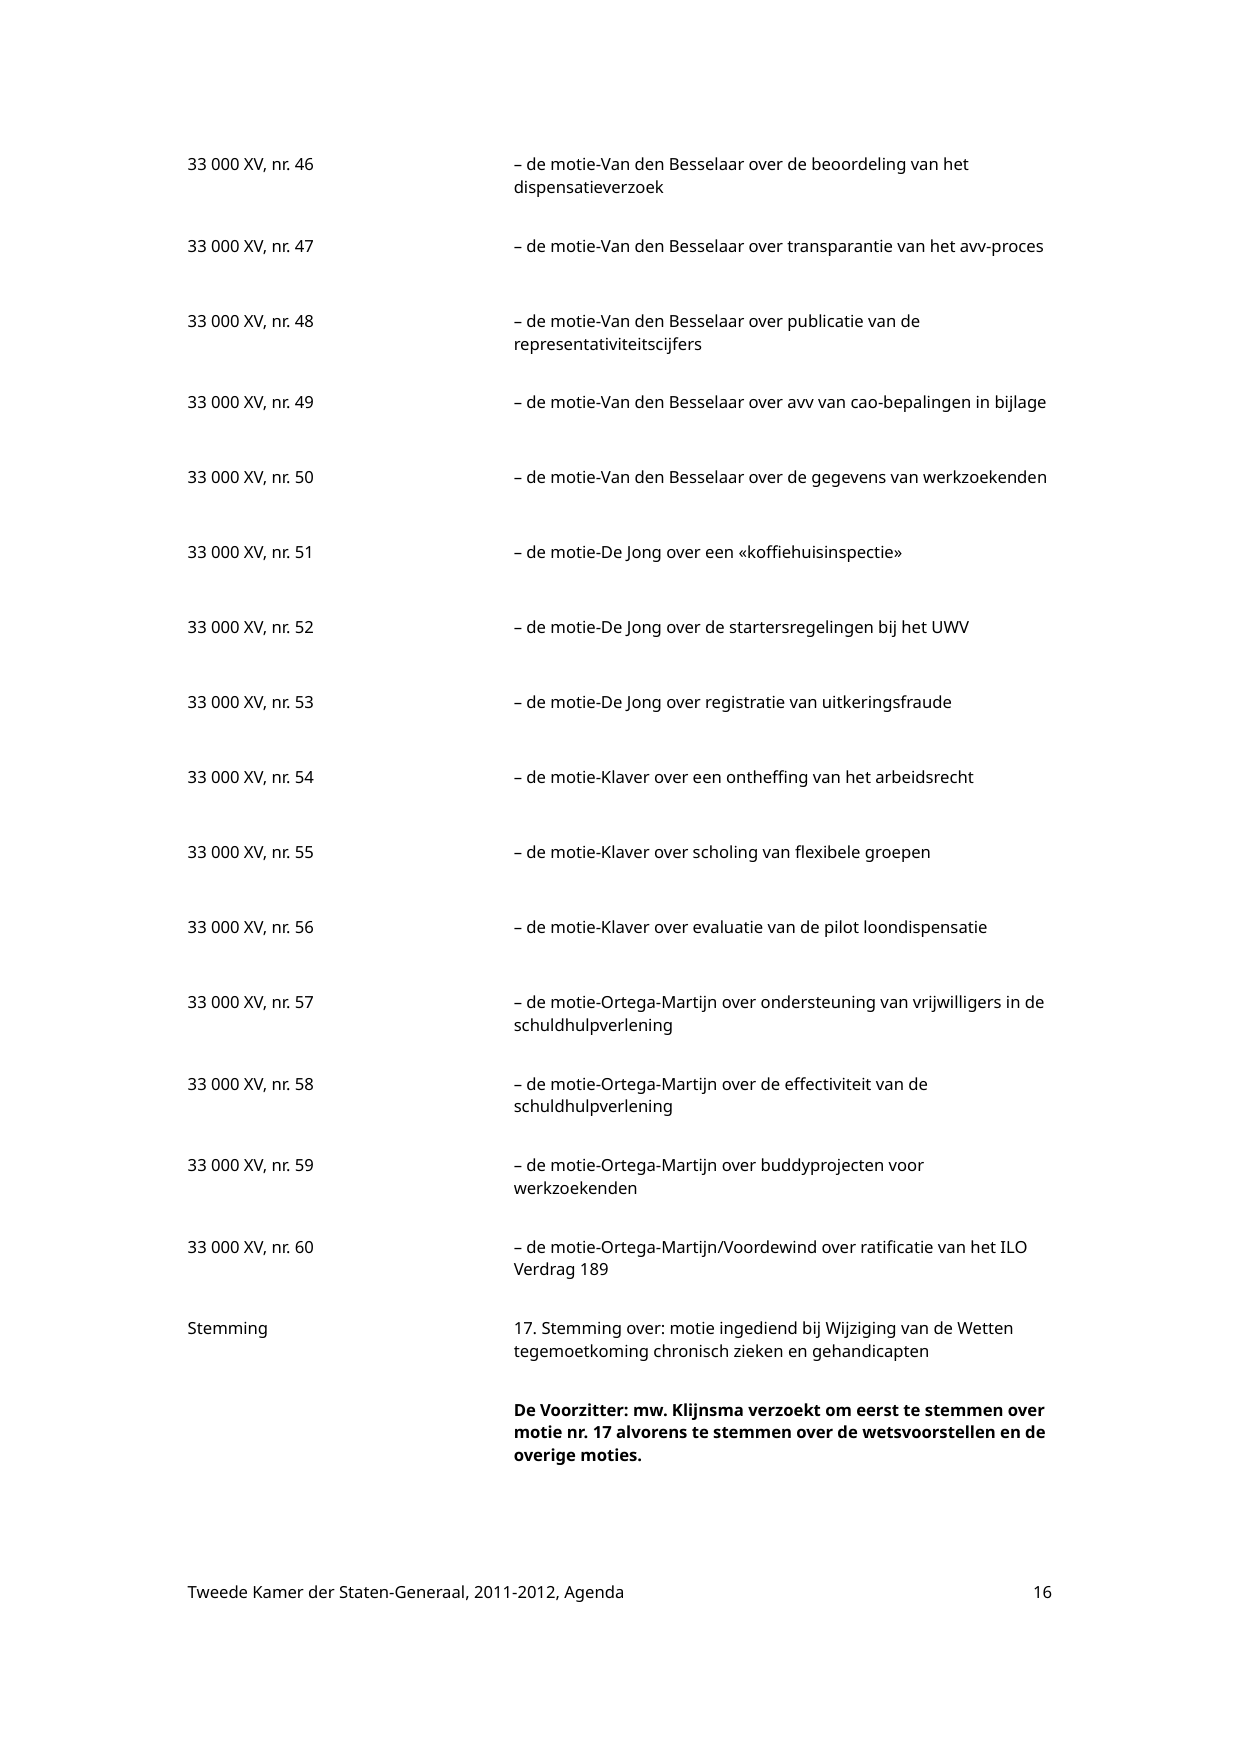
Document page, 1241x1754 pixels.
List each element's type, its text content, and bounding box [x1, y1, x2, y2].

table_cell – de motie-De Jong over de startersregelingen bij het UWV [510, 613, 1053, 688]
table_cell 33 000 XV, nr. 53 [188, 688, 490, 763]
table_cell Stemming [188, 1314, 490, 1395]
table_cell 33 000 XV, nr. 51 [188, 538, 490, 613]
table_cell 33 000 XV, nr. 49 [188, 388, 490, 463]
table_cell – de motie-Ortega-Martijn over de effectiviteit van de schuldhulpverlening [510, 1069, 1053, 1151]
table_cell [188, 1395, 490, 1499]
table_cell – de motie-Van den Besselaar over de beoordeling van het dispensatieverzoek [510, 150, 1053, 231]
table_cell 33 000 XV, nr. 55 [188, 838, 490, 913]
table_cell [490, 538, 510, 613]
table_cell – de motie-Van den Besselaar over transparantie van het avv-proces [510, 231, 1053, 306]
table_cell – de motie-Klaver over een ontheffing van het arbeidsrecht [510, 763, 1053, 838]
table_cell [490, 613, 510, 688]
table_cell De Voorzitter: mw. Klijnsma verzoekt om eerst te stemmen over motie nr. 17 alvorens te stemmen over de wetsvoorstellen en de overige moties. [510, 1395, 1053, 1499]
table_cell – de motie-Ortega-Martijn over buddyprojecten voor werkzoekenden [510, 1151, 1053, 1232]
table_cell 33 000 XV, nr. 58 [188, 1069, 490, 1151]
table_cell 33 000 XV, nr. 56 [188, 913, 490, 988]
table_cell [490, 1151, 510, 1232]
table_cell [490, 763, 510, 838]
table_cell 33 000 XV, nr. 59 [188, 1151, 490, 1232]
table_cell 33 000 XV, nr. 48 [188, 306, 490, 388]
table_cell – de motie-Van den Besselaar over publicatie van de representativiteitscijfers [510, 306, 1053, 388]
table_cell [490, 231, 510, 306]
table_cell [490, 1314, 510, 1395]
table_cell [490, 463, 510, 538]
table_cell [490, 913, 510, 988]
table_cell [490, 150, 510, 231]
table_cell – de motie-Van den Besselaar over avv van cao-bepalingen in bijlage [510, 388, 1053, 463]
table_cell – de motie-Ortega-Martijn/Voordewind over ratificatie van het ILO Verdrag 189 [510, 1232, 1053, 1314]
table_cell 33 000 XV, nr. 54 [188, 763, 490, 838]
table_cell [490, 688, 510, 763]
table_cell [490, 388, 510, 463]
table_cell 33 000 XV, nr. 47 [188, 231, 490, 306]
table_cell 33 000 XV, nr. 46 [188, 150, 490, 231]
table_cell 33 000 XV, nr. 57 [188, 988, 490, 1069]
table_cell [490, 988, 510, 1069]
table_cell 33 000 XV, nr. 60 [188, 1232, 490, 1314]
table_cell – de motie-Ortega-Martijn over ondersteuning van vrijwilligers in de schuldhulpverlening [510, 988, 1053, 1069]
table_cell [490, 1395, 510, 1499]
table_cell – de motie-Van den Besselaar over de gegevens van werkzoekenden [510, 463, 1053, 538]
table_cell [490, 1069, 510, 1151]
table_cell 17. Stemming over: motie ingediend bij Wijziging van de Wetten tegemoetkoming chronisch zieken en gehandicapten [510, 1314, 1053, 1395]
table_cell 33 000 XV, nr. 52 [188, 613, 490, 688]
table_cell – de motie-De Jong over een «koffiehuisinspectie» [510, 538, 1053, 613]
table_cell [490, 306, 510, 388]
table_cell 33 000 XV, nr. 50 [188, 463, 490, 538]
table_cell – de motie-De Jong over registratie van uitkeringsfraude [510, 688, 1053, 763]
table_cell – de motie-Klaver over evaluatie van de pilot loondispensatie [510, 913, 1053, 988]
table_cell [490, 1232, 510, 1314]
table_cell [490, 838, 510, 913]
table_cell – de motie-Klaver over scholing van flexibele groepen [510, 838, 1053, 913]
